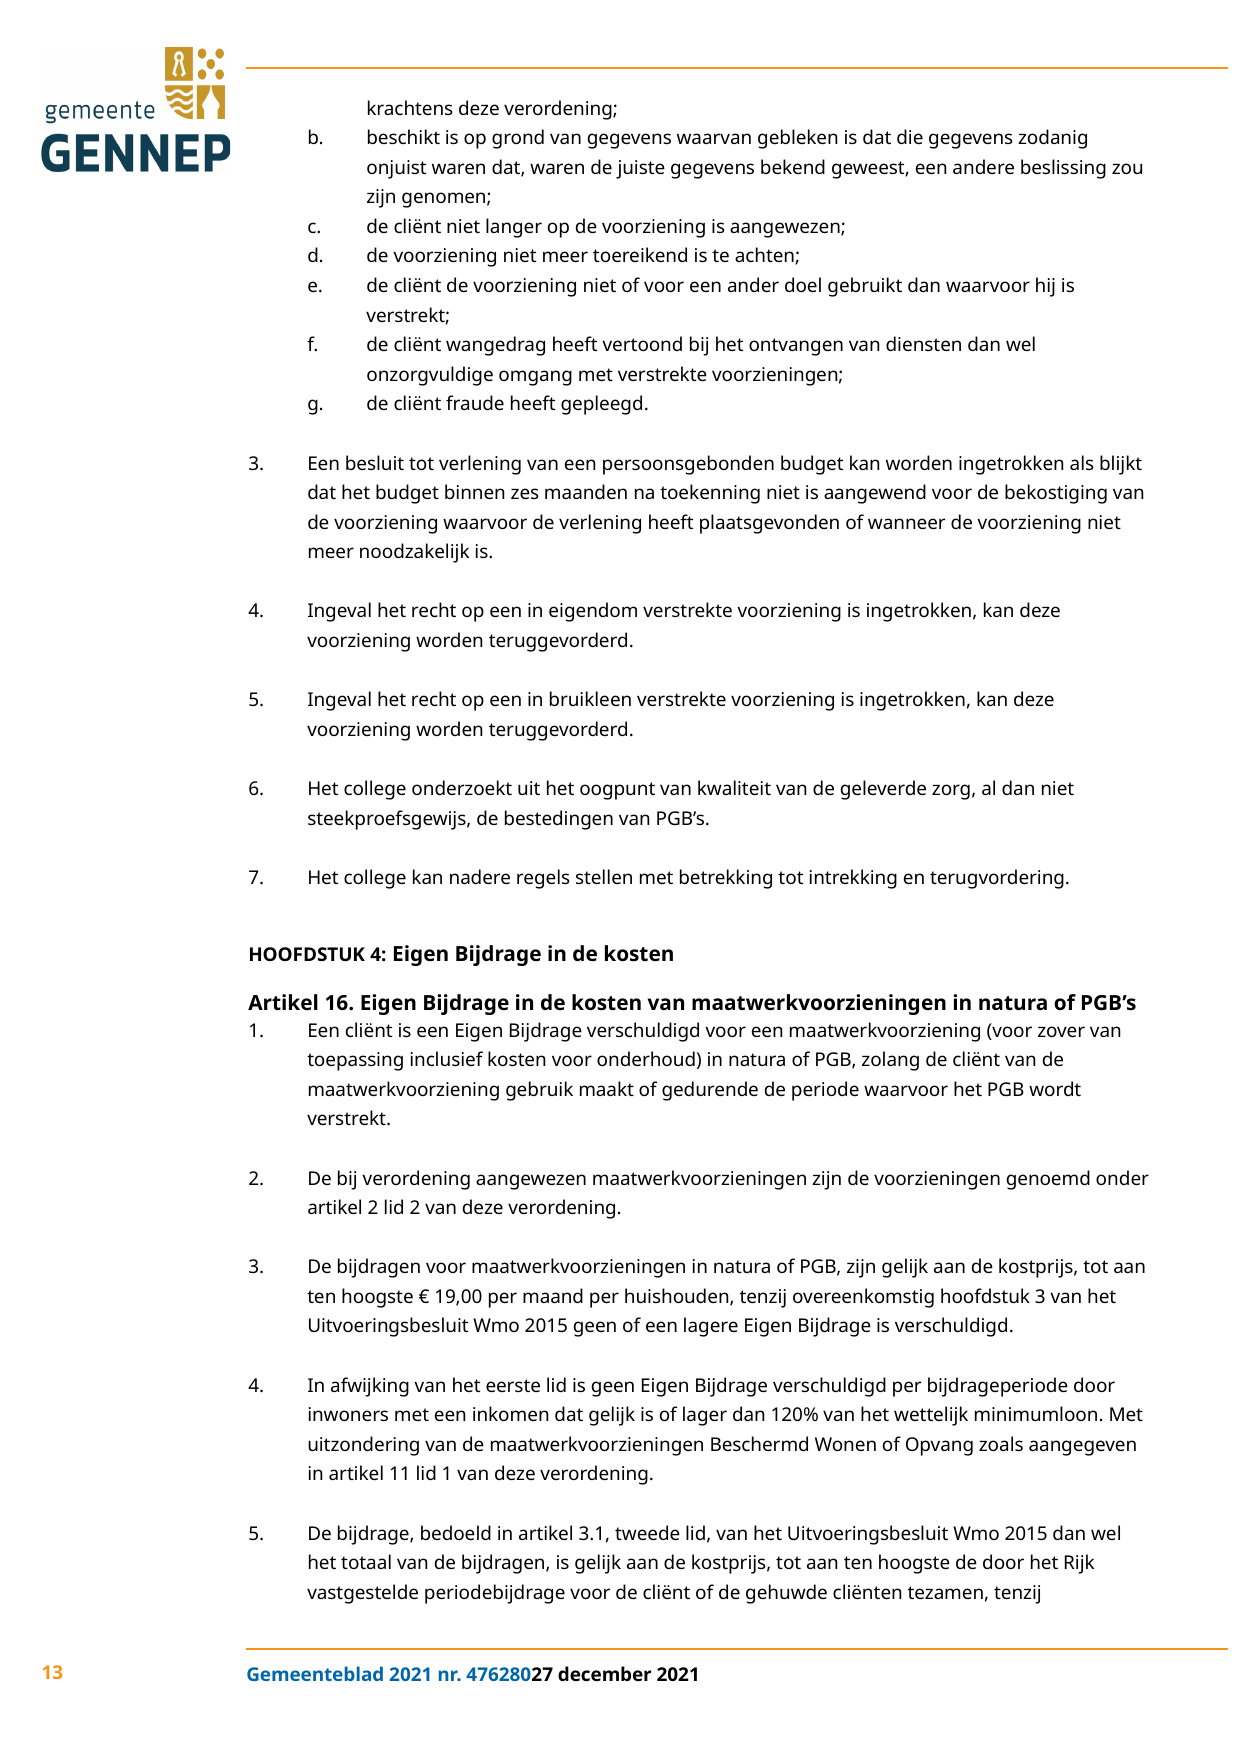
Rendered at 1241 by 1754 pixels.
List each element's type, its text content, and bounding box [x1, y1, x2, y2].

list de cliënt niet langer op de voorziening is aangewezen; [307, 213, 1152, 239]
list de voorziening niet meer toereikend is te achten; [307, 243, 1152, 268]
list Een cliënt is een Eigen Bijdrage verschuldigd voor een maatwerkvoorziening (voor zover van toepassing inclusief kosten voor onderhoud) in natura of PGB, zolang de cliënt van de maatwerkvoorziening gebruik maakt of gedurende de periode waarvoor het PGB wordt verstrekt. [248, 1017, 1152, 1131]
list krachtens deze verordening; [307, 95, 1152, 121]
list De bij verordening aangewezen maatwerkvoorzieningen zijn de voorzieningen genoemd onder artikel 2 lid 2 van deze verordening. [248, 1165, 1152, 1220]
list In afwijking van het eerste lid is geen Eigen Bijdrage verschuldigd per bijdrageperiode door inwoners met een inkomen dat gelijk is of lager dan 120% van het wettelijk minimumloon. Met uitzondering van de maatwerkvoorzieningen Beschermd Wonen of Opvang zoals aangegeven in artikel 11 lid 1 van deze verordening. [248, 1372, 1152, 1486]
list De bijdragen voor maatwerkvoorzieningen in natura of PGB, zijn gelijk aan de kostprijs, tot aan ten hoogste € 19,00 per maand per huishouden, tenzij overeenkomstig hoofdstuk 3 van het Uitvoeringsbesluit Wmo 2015 geen of een lagere Eigen Bijdrage is verschuldigd. [248, 1253, 1152, 1338]
list de cliënt de voorziening niet of voor een ander doel gebruikt dan waarvoor hij is verstrekt; [307, 272, 1152, 328]
list Een besluit tot verlening van een persoonsgebonden budget kan worden ingetrokken als blijkt dat het budget binnen zes maanden na toekenning niet is aangewend voor de bekostiging van de voorziening waarvoor de verlening heeft plaatsgevonden of wanneer de voorziening niet meer noodzakelijk is. [248, 450, 1152, 564]
list beschikt is op grond van gegevens waarvan gebleken is dat die gegevens zodanig onjuist waren dat, waren de juiste gegevens bekend geweest, een andere beslissing zou zijn genomen; [307, 124, 1152, 209]
list de cliënt fraude heeft gepleegd. [307, 391, 1152, 416]
list Het college kan nadere regels stellen met betrekking tot intrekking en terugvordering. [248, 864, 1152, 890]
picture [41, 47, 231, 172]
list Het college onderzoekt uit het oogpunt van kwaliteit van de geleverde zorg, al dan niet steekproefsgewijs, de bestedingen van PGB’s. [248, 775, 1152, 831]
text HOOFDSTUK 4: Eigen Bijdrage in de kosten [248, 939, 1152, 968]
text Artikel 16. Eigen Bijdrage in de kosten van maatwerkvoorzieningen in natura of PGB’s [248, 988, 1152, 1017]
list De bijdrage, bedoeld in artikel 3.1, tweede lid, van het Uitvoeringsbesluit Wmo 2015 dan wel het totaal van de bijdragen, is gelijk aan de kostprijs, tot aan ten hoogste de door het Rijk vastgestelde periodebijdrage voor de cliënt of de gehuwde cliënten tezamen, tenzij [248, 1520, 1152, 1605]
list Ingeval het recht op een in eigendom verstrekte voorziening is ingetrokken, kan deze voorziening worden teruggevorderd. [248, 598, 1152, 653]
list de cliënt wangedrag heeft vertoond bij het ontvangen van diensten dan wel onzorgvuldige omgang met verstrekte voorzieningen; [307, 331, 1152, 387]
list Ingeval het recht op een in bruikleen verstrekte voorziening is ingetrokken, kan deze voorziening worden teruggevorderd. [248, 686, 1152, 742]
